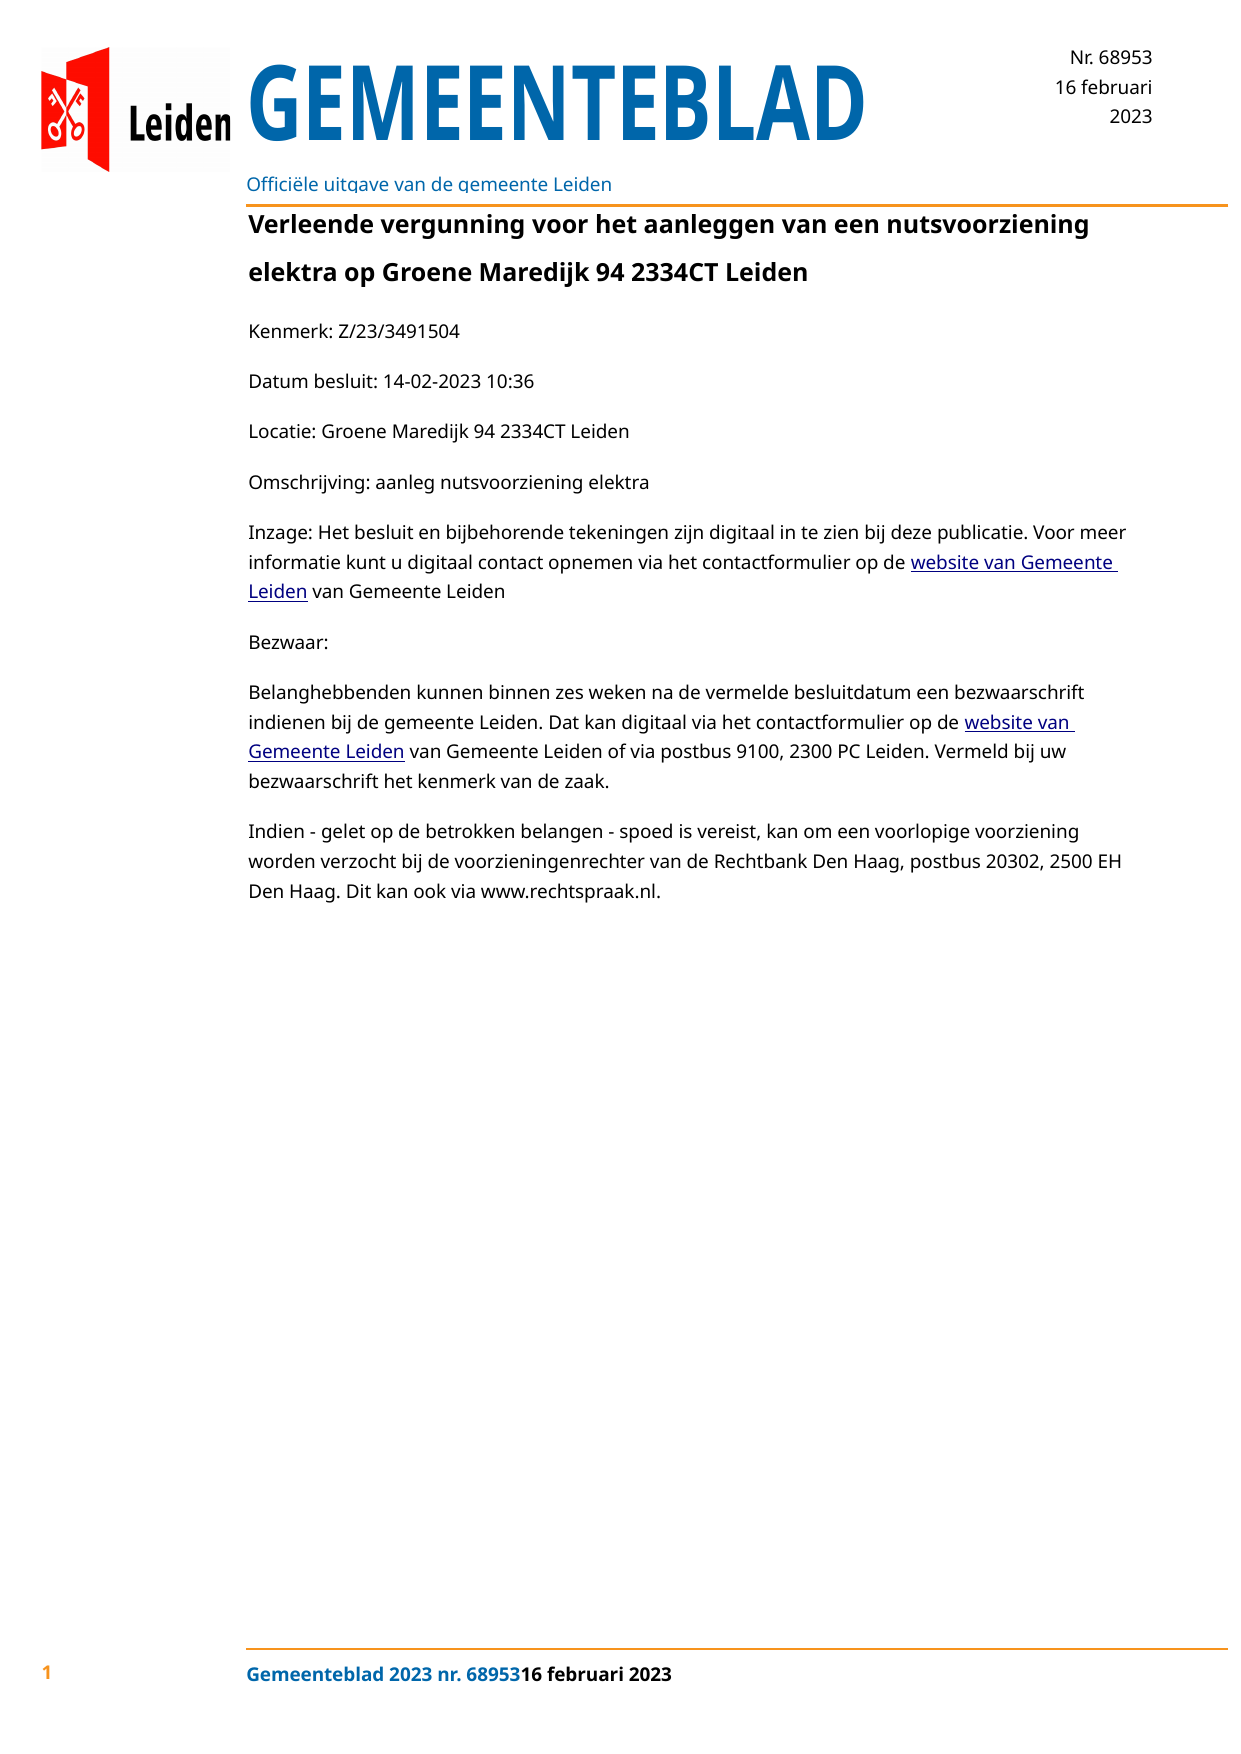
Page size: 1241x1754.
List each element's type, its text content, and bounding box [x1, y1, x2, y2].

text Locatie: Groene Maredijk 94 2334CT Leiden [248, 419, 1152, 444]
text Belanghebbenden kunnen binnen zes weken na de vermelde besluitdatum een bezwaarschrift indienen bij de gemeente Leiden. Dat kan digitaal via het contactformulier op de website van Gemeente Leiden van Gemeente Leiden of via postbus 9100, 2300 PC Leiden. Vermeld bij uw bezwaarschrift het kenmerk van de zaak. [248, 679, 1152, 794]
text Indien - gelet op de betrokken belangen - spoed is vereist, kan om een voorlopige voorziening worden verzocht bij de voorzieningenrechter van de Rechtbank Den Haag, postbus 20302, 2500 EH Den Haag. Dit kan ook via www.rechtspraak.nl. [248, 819, 1152, 904]
text Omschrijving: aanleg nutsvoorziening elektra [248, 469, 1152, 495]
text Datum besluit: 14-02-2023 10:36 [248, 368, 1152, 394]
text Verleende vergunning voor het aanleggen van een nutsvoorziening elektra op Groene Maredijk 94 2334CT Leiden [248, 207, 1152, 288]
picture [41, 47, 231, 172]
text Inzage: Het besluit en bijbehorende tekeningen zijn digitaal in te zien bij deze publicatie. Voor meer informatie kunt u digitaal contact opnemen via het contactformulier op de website van Gemeente Leiden van Gemeente Leiden [248, 519, 1152, 604]
text Kenmerk: Z/23/3491504 [248, 318, 1152, 344]
text Bezwaar: [248, 629, 1152, 655]
